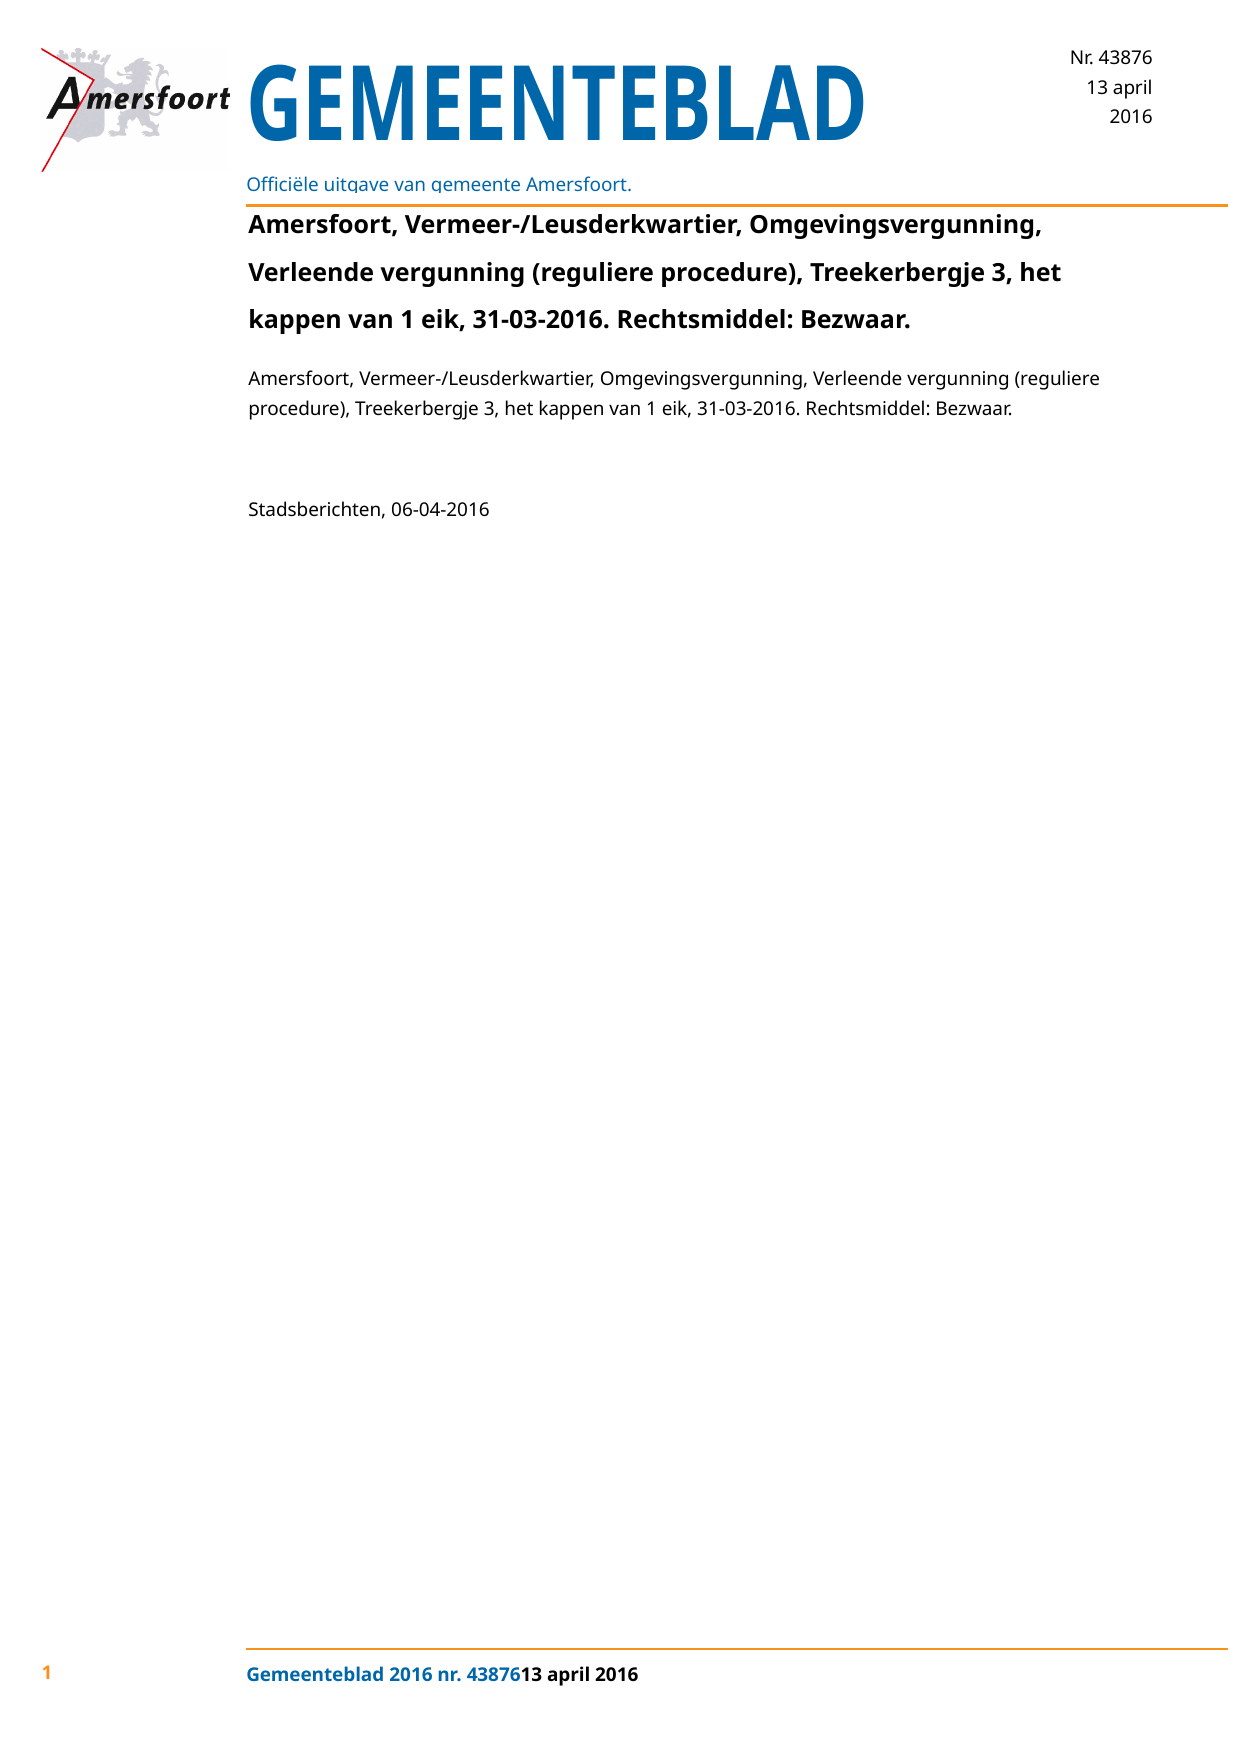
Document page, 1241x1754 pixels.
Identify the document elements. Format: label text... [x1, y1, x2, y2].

text Amersfoort, Vermeer-/Leusderkwartier, Omgevingsvergunning, Verleende vergunning (reguliere procedure), Treekerbergje 3, het kappen van 1 eik, 31-03-2016. Rechtsmiddel: Bezwaar. [248, 207, 1152, 336]
text Amersfoort, Vermeer-/Leusderkwartier, Omgevingsvergunning, Verleende vergunning (reguliere procedure), Treekerbergje 3, het kappen van 1 eik, 31-03-2016. Rechtsmiddel: Bezwaar. [248, 366, 1152, 421]
text Stadsberichten, 06-04-2016 [248, 496, 1152, 522]
picture [41, 47, 231, 172]
